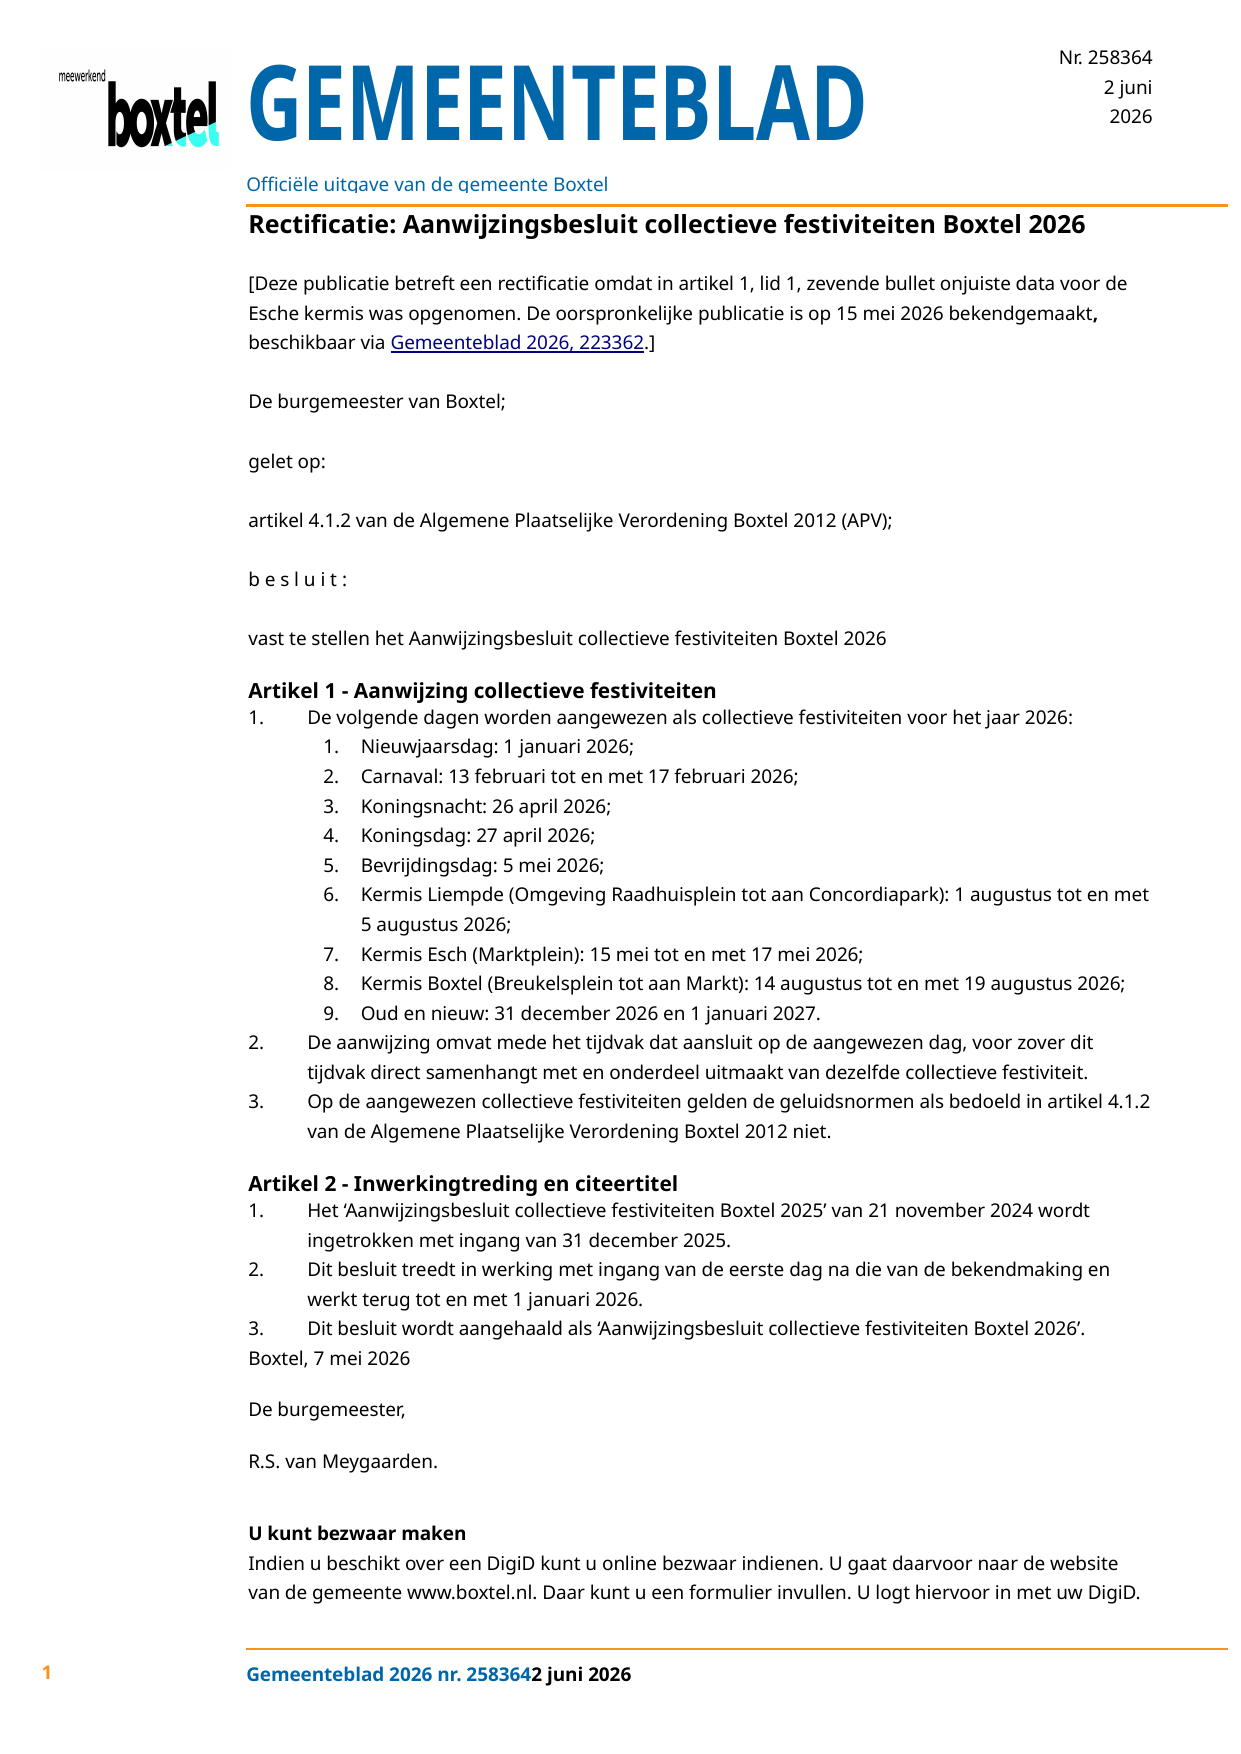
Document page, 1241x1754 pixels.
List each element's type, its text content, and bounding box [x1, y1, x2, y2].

text Rectificatie: Aanwijzingsbesluit collectieve festiviteiten Boxtel 2026 [248, 207, 1152, 241]
text artikel 4.1.2 van de Algemene Plaatselijke Verordening Boxtel 2012 (APV); [248, 507, 1152, 533]
list Kermis Boxtel (Breukelsplein tot aan Markt): 14 augustus tot en met 19 augustus 2026; [323, 970, 1152, 996]
text b e s l u i t : [248, 566, 1152, 592]
list Op de aangewezen collectieve festiviteiten gelden de geluidsnormen als bedoeld in artikel 4.1.2 van de Algemene Plaatselijke Verordening Boxtel 2012 niet. [248, 1089, 1152, 1144]
list Koningsnacht: 26 april 2026; [323, 793, 1152, 819]
text vast te stellen het Aanwijzingsbesluit collectieve festiviteiten Boxtel 2026 [248, 625, 1152, 651]
list De aanwijzing omvat mede het tijdvak dat aansluit op de aangewezen dag, voor zover dit tijdvak direct samenhangt met en onderdeel uitmaakt van dezelfde collectieve festiviteit. [248, 1029, 1152, 1085]
list Bevrijdingsdag: 5 mei 2026; [323, 852, 1152, 878]
text R.S. van Meygaarden. [248, 1448, 1152, 1474]
text Artikel 1 - Aanwijzing collectieve festiviteiten [248, 676, 1152, 704]
list Nieuwjaarsdag: 1 januari 2026; [323, 734, 1152, 759]
list Kermis Esch (Marktplein): 15 mei tot en met 17 mei 2026; [323, 941, 1152, 967]
list Carnaval: 13 februari tot en met 17 februari 2026; [323, 763, 1152, 789]
picture [41, 47, 231, 172]
list De volgende dagen worden aangewezen als collectieve festiviteiten voor het jaar 2026: [248, 704, 1152, 730]
list Kermis Liempde (Omgeving Raadhuisplein tot aan Concordiapark): 1 augustus tot en met 5 augustus 2026; [323, 882, 1152, 937]
list Koningsdag: 27 april 2026; [323, 822, 1152, 848]
text [Deze publicatie betreft een rectificatie omdat in artikel 1, lid 1, zevende bullet onjuiste data voor de Esche kermis was opgenomen. De oorspronkelijke publicatie is op 15 mei 2026 bekendgemaakt, beschikbaar via Gemeenteblad 2026, 223362.] [248, 270, 1152, 355]
list Oud en nieuw: 31 december 2026 en 1 januari 2027. [323, 1000, 1152, 1026]
text Boxtel, 7 mei 2026 [248, 1345, 1152, 1371]
text De burgemeester, [248, 1397, 1152, 1422]
text U kunt bezwaar maken [248, 1520, 1152, 1546]
list Het ‘Aanwijzingsbesluit collectieve festiviteiten Boxtel 2025’ van 21 november 2024 wordt ingetrokken met ingang van 31 december 2025. [248, 1197, 1152, 1252]
text gelet op: [248, 448, 1152, 473]
list Dit besluit wordt aangehaald als ‘Aanwijzingsbesluit collectieve festiviteiten Boxtel 2026’. [248, 1316, 1152, 1341]
text De burgemeester van Boxtel; [248, 389, 1152, 414]
list Dit besluit treedt in werking met ingang van de eerste dag na die van de bekendmaking en werkt terug tot en met 1 januari 2026. [248, 1256, 1152, 1312]
text Indien u beschikt over een DigiD kunt u online bezwaar indienen. U gaat daarvoor naar de website van de gemeente www.boxtel.nl. Daar kunt u een formulier invullen. U logt hiervoor in met uw DigiD. [248, 1550, 1152, 1605]
text Artikel 2 - Inwerkingtreding en citeertitel [248, 1169, 1152, 1197]
